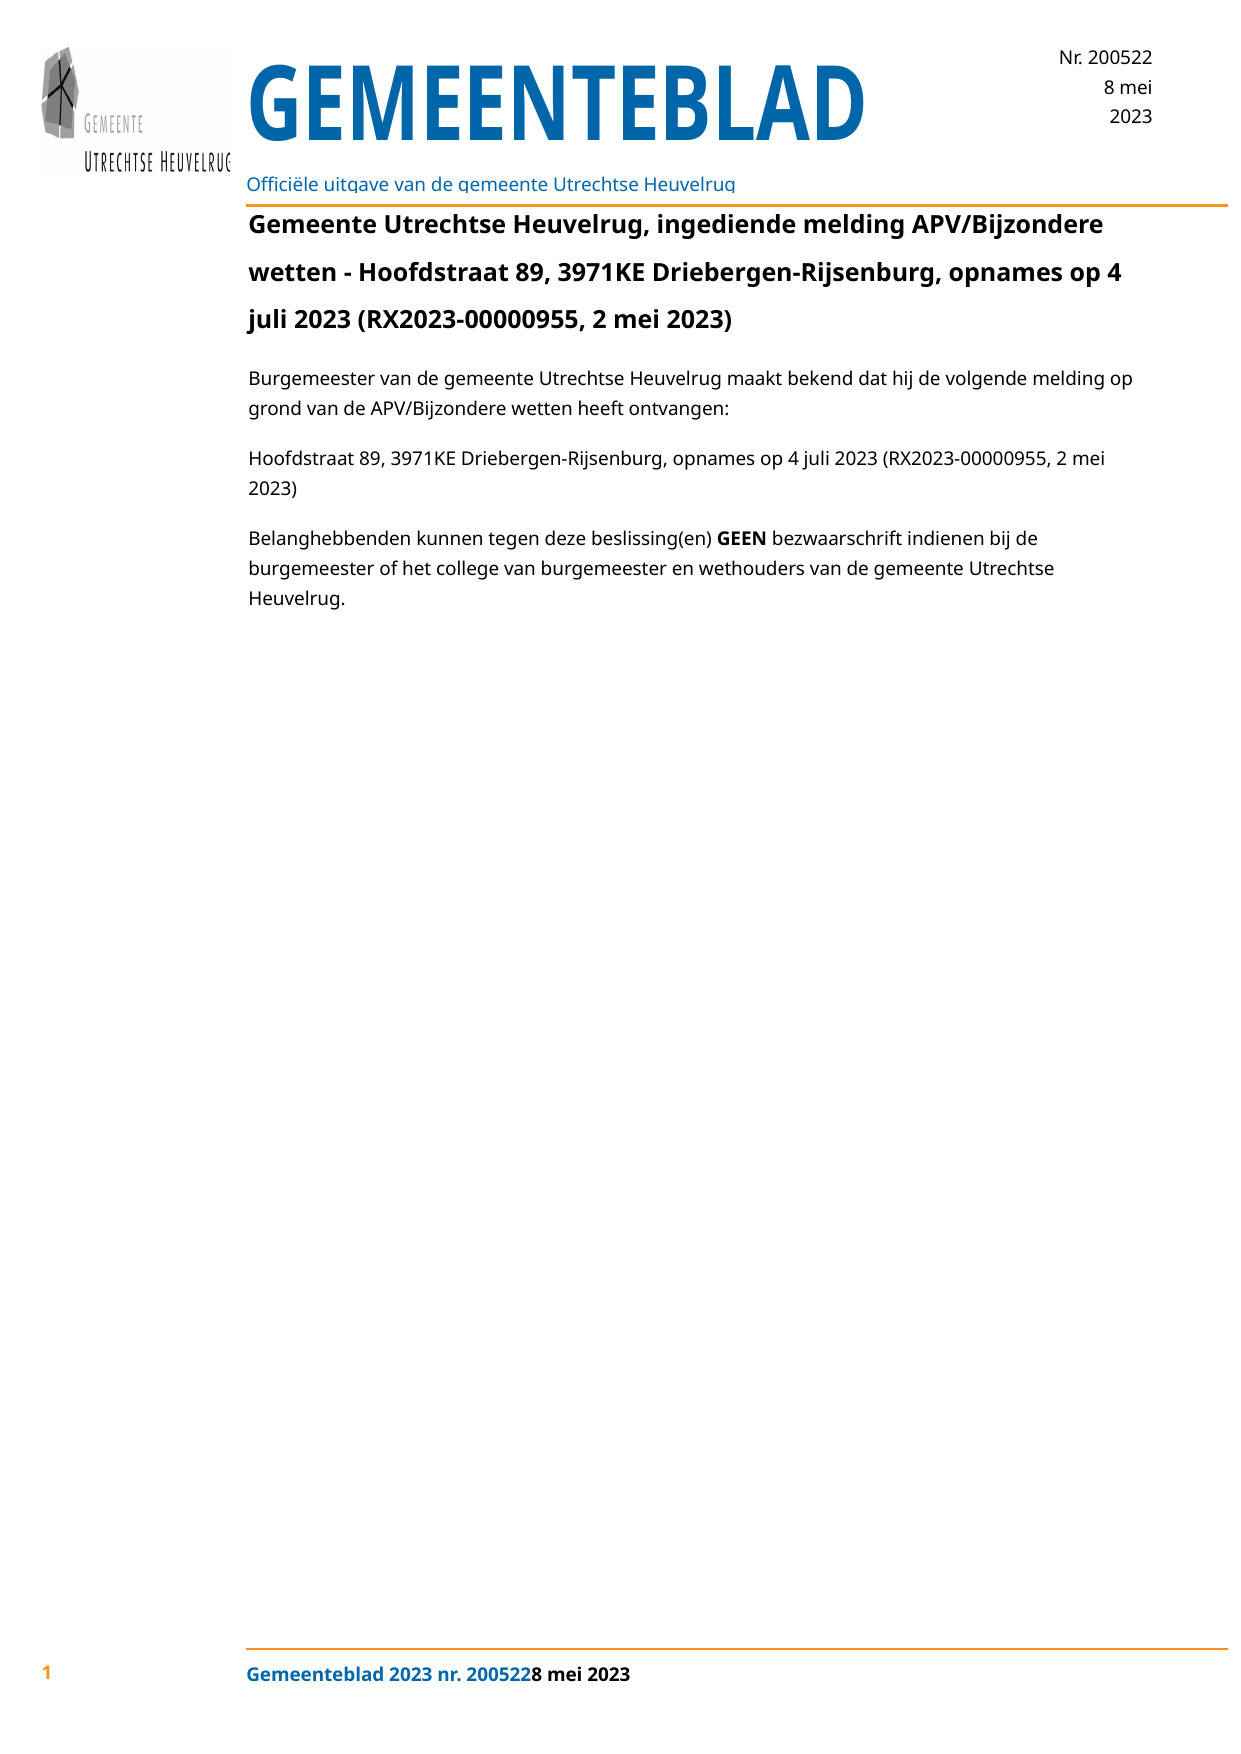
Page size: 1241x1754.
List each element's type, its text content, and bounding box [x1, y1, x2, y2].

text Belanghebbenden kunnen tegen deze beslissing(en) GEEN bezwaarschrift indienen bij de burgemeester of het college van burgemeester en wethouders van de gemeente Utrechtse Heuvelrug. [248, 526, 1152, 610]
text Hoofdstraat 89, 3971KE Driebergen-Rijsenburg, opnames op 4 juli 2023 (RX2023-00000955, 2 mei 2023) [248, 446, 1152, 501]
text Gemeente Utrechtse Heuvelrug, ingediende melding APV/Bijzondere wetten - Hoofdstraat 89, 3971KE Driebergen-Rijsenburg, opnames op 4 juli 2023 (RX2023-00000955, 2 mei 2023) [248, 207, 1152, 336]
picture [41, 47, 231, 172]
text Burgemeester van de gemeente Utrechtse Heuvelrug maakt bekend dat hij de volgende melding op grond van de APV/Bijzondere wetten heeft ontvangen: [248, 366, 1152, 421]
